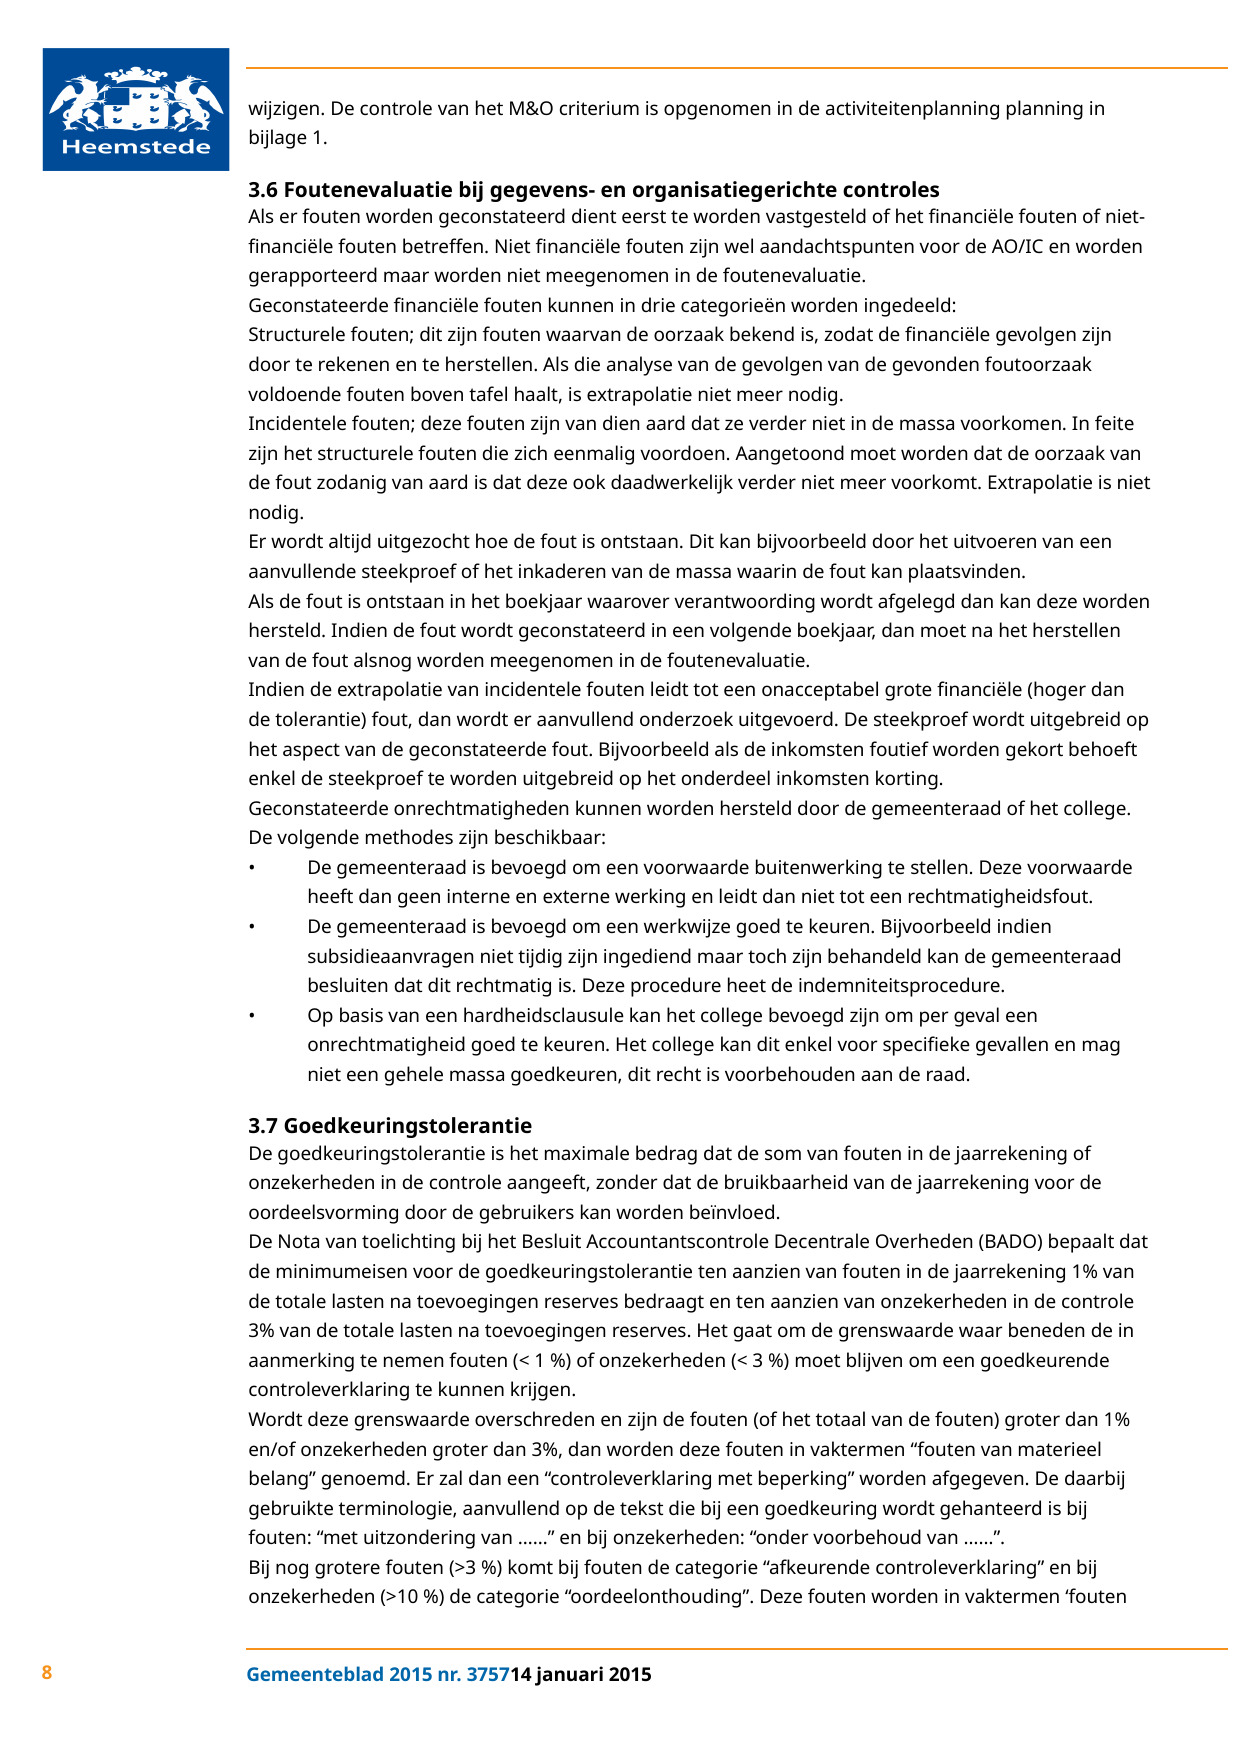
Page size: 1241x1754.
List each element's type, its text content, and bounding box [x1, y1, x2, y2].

text Incidentele fouten; deze fouten zijn van dien aard dat ze verder niet in de massa voorkomen. In feite zijn het structurele fouten die zich eenmalig voordoen. Aangetoond moet worden dat de oorzaak van de fout zodanig van aard is dat deze ook daadwerkelijk verder niet meer voorkomt. Extrapolatie is niet nodig. [248, 410, 1152, 525]
text Wordt deze grenswaarde overschreden en zijn de fouten (of het totaal van de fouten) groter dan 1% en/of onzekerheden groter dan 3%, dan worden deze fouten in vaktermen “fouten van materieel belang” genoemd. Er zal dan een “controleverklaring met beperking” worden afgegeven. De daarbij gebruikte terminologie, aanvullend op de tekst die bij een goedkeuring wordt gehanteerd is bij fouten: “met uitzondering van ……” en bij onzekerheden: “onder voorbehoud van ……”. [248, 1406, 1152, 1550]
text De goedkeuringstolerantie is het maximale bedrag dat de som van fouten in de jaarrekening of onzekerheden in de controle aangeeft, zonder dat de bruikbaarheid van de jaarrekening voor de oordeelsvorming door de gebruikers kan worden beïnvloed. [248, 1140, 1152, 1225]
picture [41, 47, 231, 172]
text Structurele fouten; dit zijn fouten waarvan de oorzaak bekend is, zodat de financiële gevolgen zijn door te rekenen en te herstellen. Als die analyse van de gevolgen van de gevonden foutoorzaak voldoende fouten boven tafel haalt, is extrapolatie niet meer nodig. [248, 322, 1152, 406]
text Geconstateerde financiële fouten kunnen in drie categorieën worden ingedeeld: [248, 292, 1152, 318]
text Geconstateerde onrechtmatigheden kunnen worden hersteld door de gemeenteraad of het college. De volgende methodes zijn beschikbaar: [248, 795, 1152, 850]
list De gemeenteraad is bevoegd om een werkwijze goed te keuren. Bijvoorbeeld indien subsidieaanvragen niet tijdig zijn ingediend maar toch zijn behandeld kan de gemeenteraad besluiten dat dit rechtmatig is. Deze procedure heet de indemniteitsprocedure. [248, 913, 1152, 998]
text Er wordt altijd uitgezocht hoe de fout is ontstaan. Dit kan bijvoorbeeld door het uitvoeren van een aanvullende steekproef of het inkaderen van de massa waarin de fout kan plaatsvinden. [248, 529, 1152, 584]
text Bij nog grotere fouten (>3 %) komt bij fouten de categorie “afkeurende controleverklaring” en bij onzekerheden (>10 %) de categorie “oordeelonthouding”. Deze fouten worden in vaktermen ‘fouten [248, 1554, 1152, 1609]
text Als er fouten worden geconstateerd dient eerst te worden vastgesteld of het financiële fouten of niet-financiële fouten betreffen. Niet financiële fouten zijn wel aandachtspunten voor de AO/IC en worden gerapporteerd maar worden niet meegenomen in de foutenevaluatie. [248, 203, 1152, 288]
list De gemeenteraad is bevoegd om een voorwaarde buitenwerking te stellen. Deze voorwaarde heeft dan geen interne en externe werking en leidt dan niet tot een rechtmatigheidsfout. [248, 854, 1152, 909]
text 3.7 Goedkeuringstolerantie [248, 1112, 1152, 1140]
text wijzigen. De controle van het M&O criterium is opgenomen in de activiteitenplanning planning in bijlage 1. [248, 95, 1152, 150]
list Op basis van een hardheidsclausule kan het college bevoegd zijn om per geval een onrechtmatigheid goed te keuren. Het college kan dit enkel voor specifieke gevallen en mag niet een gehele massa goedkeuren, dit recht is voorbehouden aan de raad. [248, 1002, 1152, 1087]
text Indien de extrapolatie van incidentele fouten leidt tot een onacceptabel grote financiële (hoger dan de tolerantie) fout, dan wordt er aanvullend onderzoek uitgevoerd. De steekproef wordt uitgebreid op het aspect van de geconstateerde fout. Bijvoorbeeld als de inkomsten foutief worden gekort behoeft enkel de steekproef te worden uitgebreid op het onderdeel inkomsten korting. [248, 677, 1152, 791]
text De Nota van toelichting bij het Besluit Accountantscontrole Decentrale Overheden (BADO) bepaalt dat de minimumeisen voor de goedkeuringstolerantie ten aanzien van fouten in de jaarrekening 1% van de totale lasten na toevoegingen reserves bedraagt en ten aanzien van onzekerheden in de controle 3% van de totale lasten na toevoegingen reserves. Het gaat om de grenswaarde waar beneden de in aanmerking te nemen fouten (< 1 %) of onzekerheden (< 3 %) moet blijven om een goedkeurende controleverklaring te kunnen krijgen. [248, 1229, 1152, 1402]
text 3.6 Foutenevaluatie bij gegevens- en organisatiegerichte controles [248, 175, 1152, 203]
text Als de fout is ontstaan in het boekjaar waarover verantwoording wordt afgelegd dan kan deze worden hersteld. Indien de fout wordt geconstateerd in een volgende boekjaar, dan moet na het herstellen van de fout alsnog worden meegenomen in de foutenevaluatie. [248, 588, 1152, 673]
